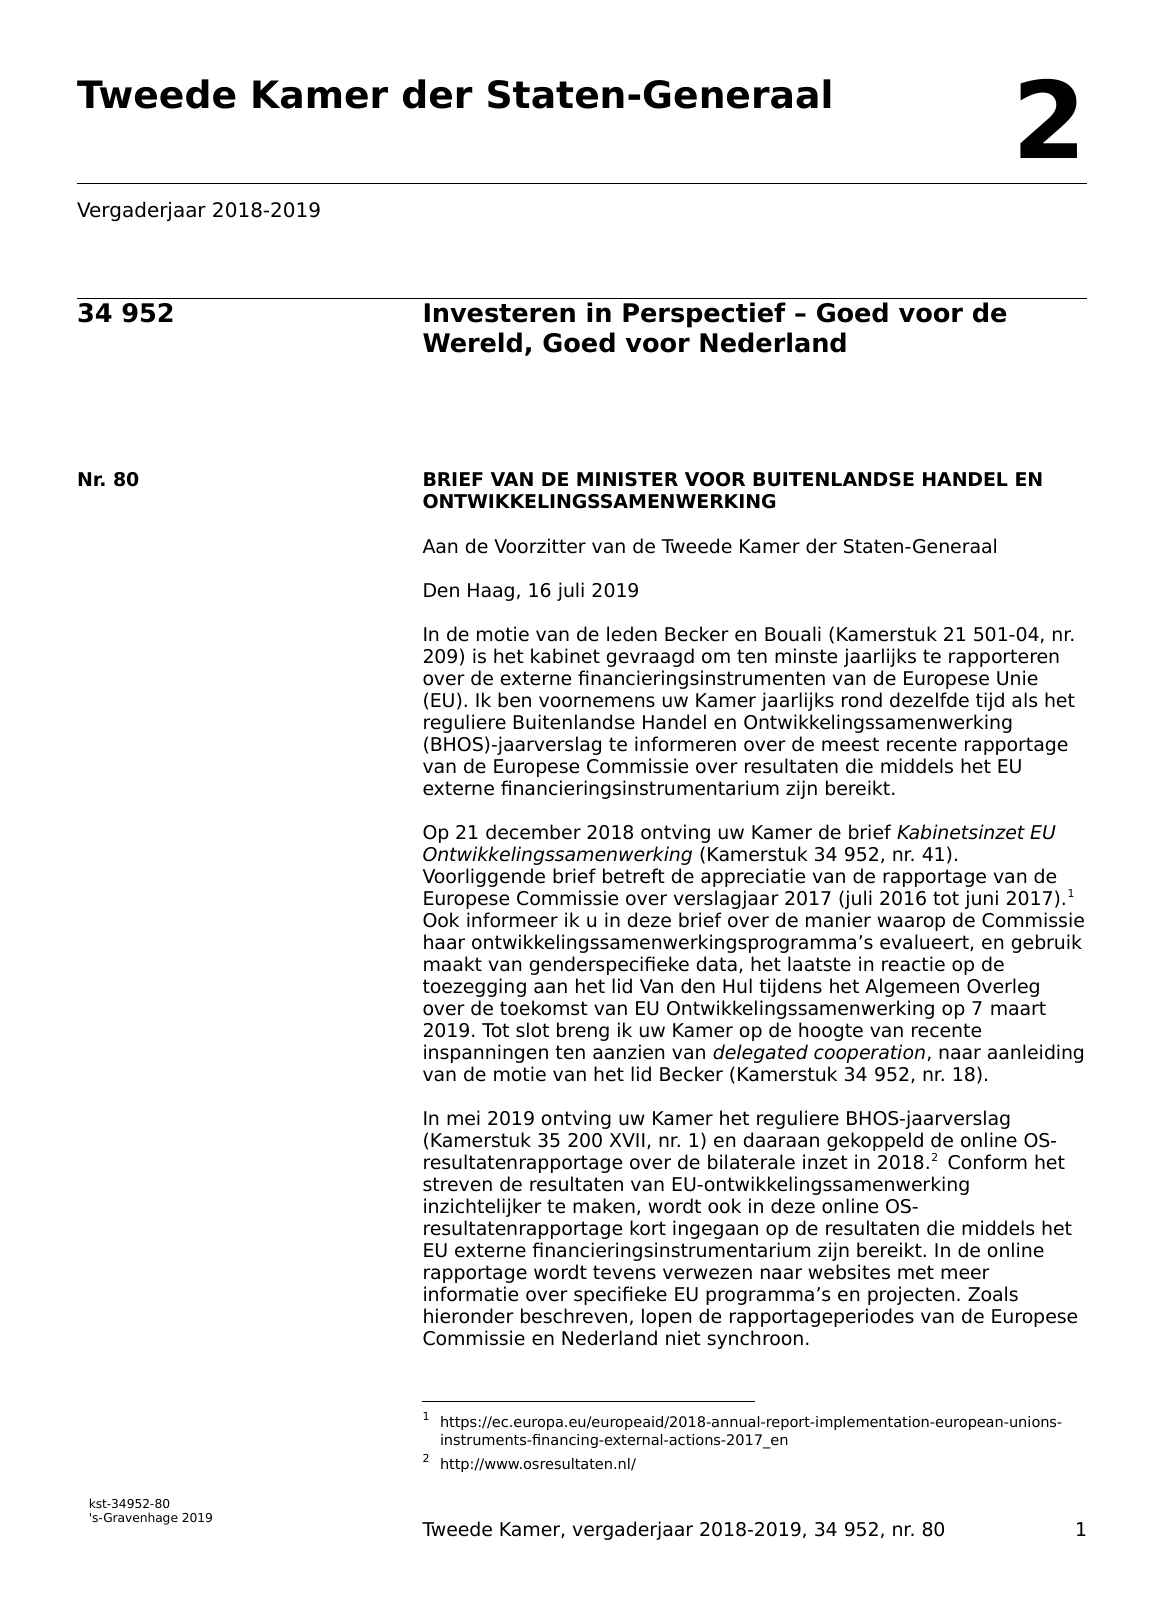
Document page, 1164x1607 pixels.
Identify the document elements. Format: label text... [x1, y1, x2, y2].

text Op 21 december 2018 ontving uw Kamer de brief Kabinetsinzet EU Ontwikkelingssamenwerking (Kamerstuk 34 952, nr. 41). Voorliggende brief betreft de appreciatie van de rapportage van de Europese Commissie over verslagjaar 2017 (juli 2016 tot juni 2017). Ook informeer ik u in deze brief over de manier waarop de Commissie haar ontwikkelingssamenwerkingsprogramma’s evalueert, en gebruik maakt van genderspecifieke data, het laatste in reactie op de toezegging aan het lid Van den Hul tijdens het Algemeen Overleg over de toekomst van EU Ontwikkelingssamenwerking op 7 maart 2019. Tot slot breng ik uw Kamer op de hoogte van recente inspanningen ten aanzien van delegated cooperation, naar aanleiding van de motie van het lid Becker (Kamerstuk 34 952, nr. 18). [422, 822, 1087, 1086]
text In mei 2019 ontving uw Kamer het reguliere BHOS-jaarverslag (Kamerstuk 35 200 XVII, nr. 1) en daaraan gekoppeld de online OS-resultatenrapportage over de bilaterale inzet in 2018. Conform het streven de resultaten van EU-ontwikkelingssamenwerking inzichtelijker te maken, wordt ook in deze online OS-resultatenrapportage kort ingegaan op de resultaten die middels het EU externe financieringsinstrumentarium zijn bereikt. In de online rapportage wordt tevens verwezen naar websites met meer informatie over specifieke EU programma’s en projecten. Zoals hieronder beschreven, lopen de rapportageperiodes van de Europese Commissie en Nederland niet synchroon. [422, 1108, 1087, 1349]
text In de motie van de leden Becker en Bouali (Kamerstuk 21 501-04, nr. 209) is het kabinet gevraagd om ten minste jaarlijks te rapporteren over de externe financieringsinstrumenten van de Europese Unie (EU). Ik ben voornemens uw Kamer jaarlijks rond dezelfde tijd als het reguliere Buitenlandse Handel en Ontwikkelingssamenwerking (BHOS)-jaarverslag te informeren over de meest recente rapportage van de Europese Commissie over resultaten die middels het EU externe financieringsinstrumentarium zijn bereikt. [422, 624, 1087, 800]
table_header Tweede Kamer der Staten-Generaal [77, 59, 886, 183]
text http://www.osresultaten.nl/ [422, 1452, 1087, 1474]
subtitle 34 952 Investeren in Perspectief – Goed voor de Wereld, Goed voor Nederland [77, 299, 1087, 358]
table_header 2 [886, 59, 1087, 183]
table_cell Vergaderjaar 2018-2019 [77, 184, 1087, 298]
text https://ec.europa.eu/europeaid/2018-annual-report-implementation-european-unions-instruments-financing-external-actions-2017_en [422, 1410, 1087, 1449]
subtitle Nr. 80 BRIEF VAN DE MINISTER VOOR BUITENLANDSE HANDEL EN ONTWIKKELINGSSAMENWERKING [77, 469, 1087, 513]
text Den Haag, 16 juli 2019 [422, 580, 1087, 602]
text 's-Gravenhage 2019 [88, 1511, 323, 1525]
text Aan de Voorzitter van de Tweede Kamer der Staten-Generaal [422, 536, 1087, 557]
text kst-34952-80 [88, 1497, 323, 1511]
